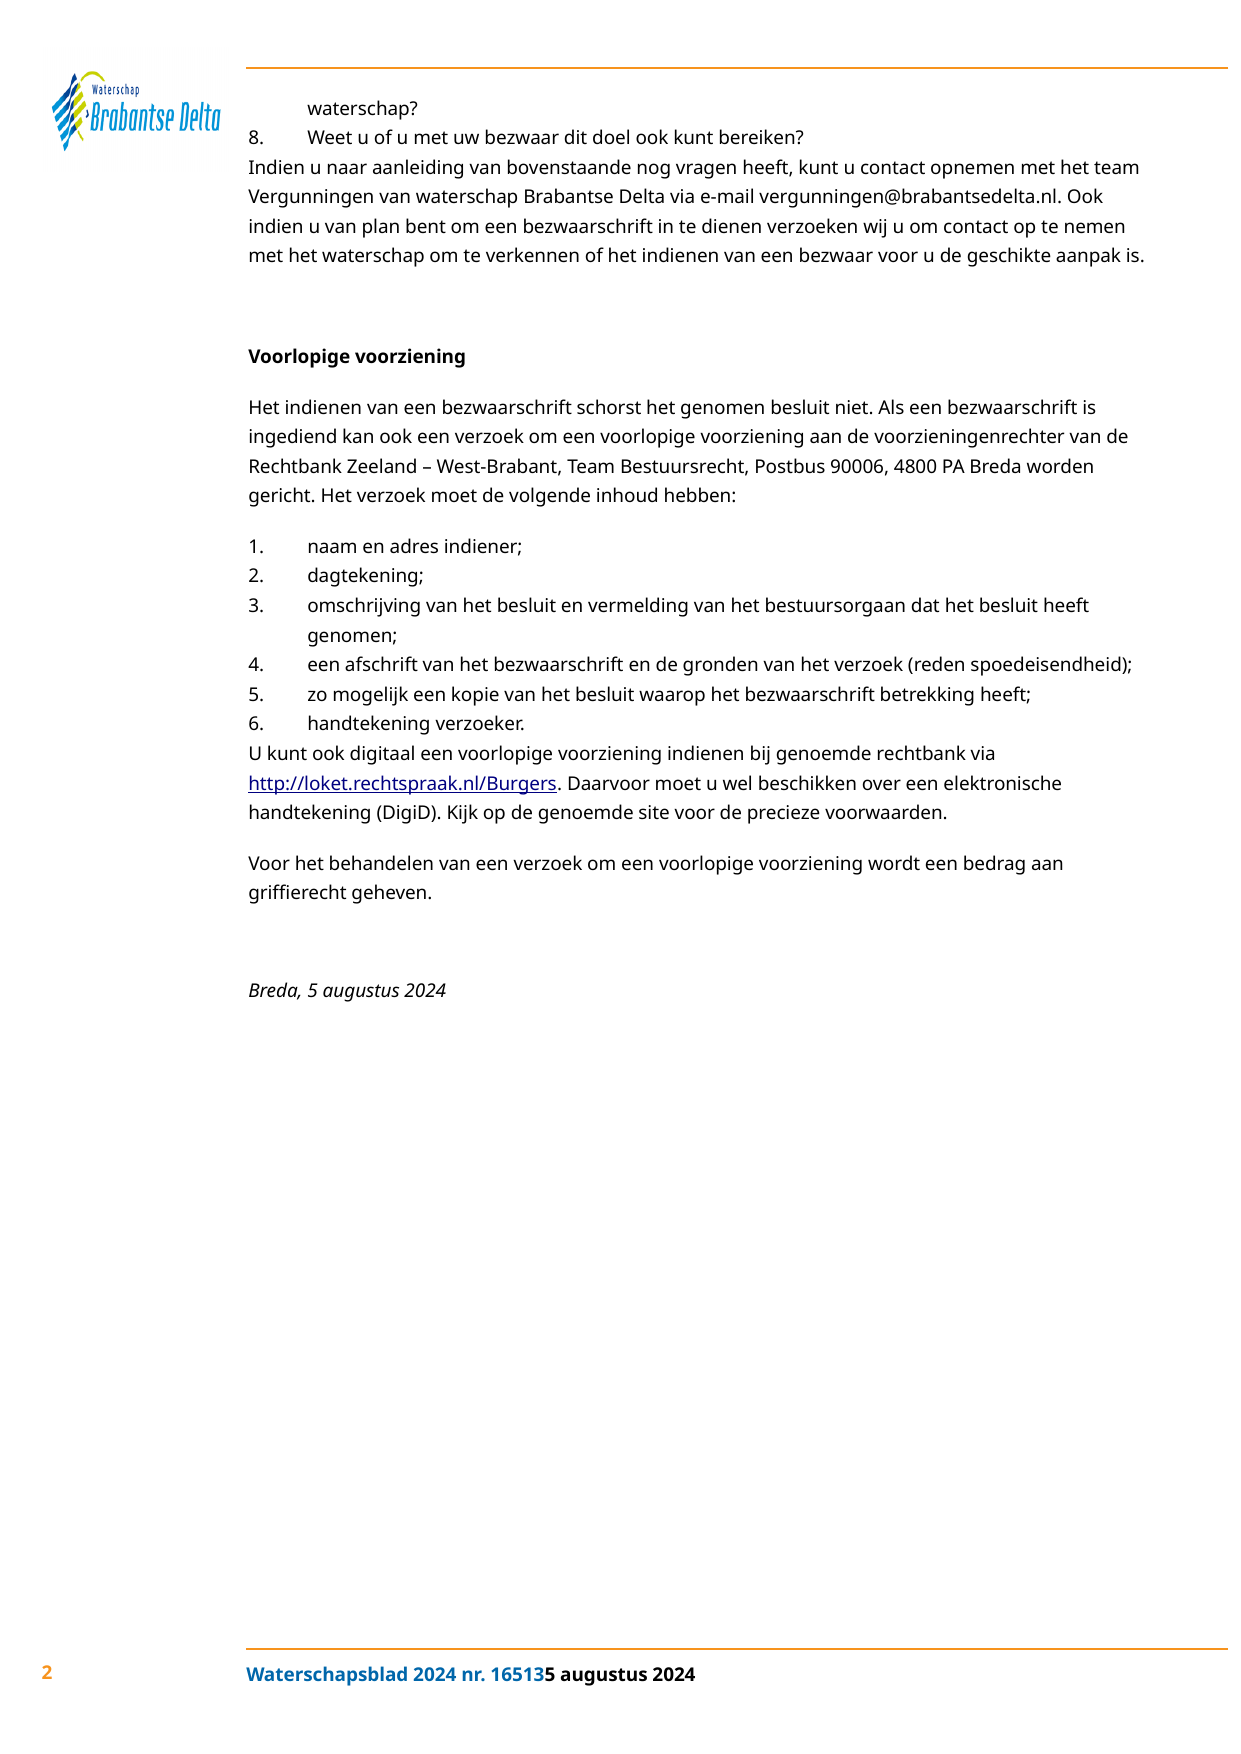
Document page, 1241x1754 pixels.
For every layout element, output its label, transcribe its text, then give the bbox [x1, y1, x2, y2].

text Indien u naar aanleiding van bovenstaande nog vragen heeft, kunt u contact opnemen met het team Vergunningen van waterschap Brabantse Delta via e-mail vergunningen@brabantsedelta.nl. Ook indien u van plan bent om een bezwaarschrift in te dienen verzoeken wij u om contact op te nemen met het waterschap om te verkennen of het indienen van een bezwaar voor u de geschikte aanpak is. [248, 154, 1152, 268]
text Het indienen van een bezwaarschrift schorst het genomen besluit niet. Als een bezwaarschrift is ingediend kan ook een verzoek om een voorlopige voorziening aan de voorzieningenrechter van de Rechtbank Zeeland – West-Brabant, Team Bestuursrecht, Postbus 90006, 4800 PA Breda worden gericht. Het verzoek moet de volgende inhoud hebben: [248, 394, 1152, 508]
list dagtekening; [248, 563, 1152, 588]
text Voor het behandelen van een verzoek om een voorlopige voorziening wordt een bedrag aan griffierecht geheven. [248, 850, 1152, 905]
list naam en adres indiener; [248, 533, 1152, 559]
list Weet u of u met uw bezwaar dit doel ook kunt bereiken? [248, 124, 1152, 150]
list handtekening verzoeker. [248, 711, 1152, 736]
list waterschap? [248, 95, 1152, 121]
text Breda, 5 augustus 2024 [248, 978, 1152, 1003]
picture [41, 47, 231, 172]
list omschrijving van het besluit en vermelding van het bestuursorgaan dat het besluit heeft genomen; [248, 592, 1152, 648]
list zo mogelijk een kopie van het besluit waarop het bezwaarschrift betrekking heeft; [248, 681, 1152, 707]
list een afschrift van het bezwaarschrift en de gronden van het verzoek (reden spoedeisendheid); [248, 651, 1152, 677]
text Voorlopige voorziening [248, 343, 1152, 369]
text U kunt ook digitaal een voorlopige voorziening indienen bij genoemde rechtbank via http://loket.rechtspraak.nl/Burgers. Daarvoor moet u wel beschikken over een elektronische handtekening (DigiD). Kijk op de genoemde site voor de precieze voorwaarden. [248, 740, 1152, 825]
